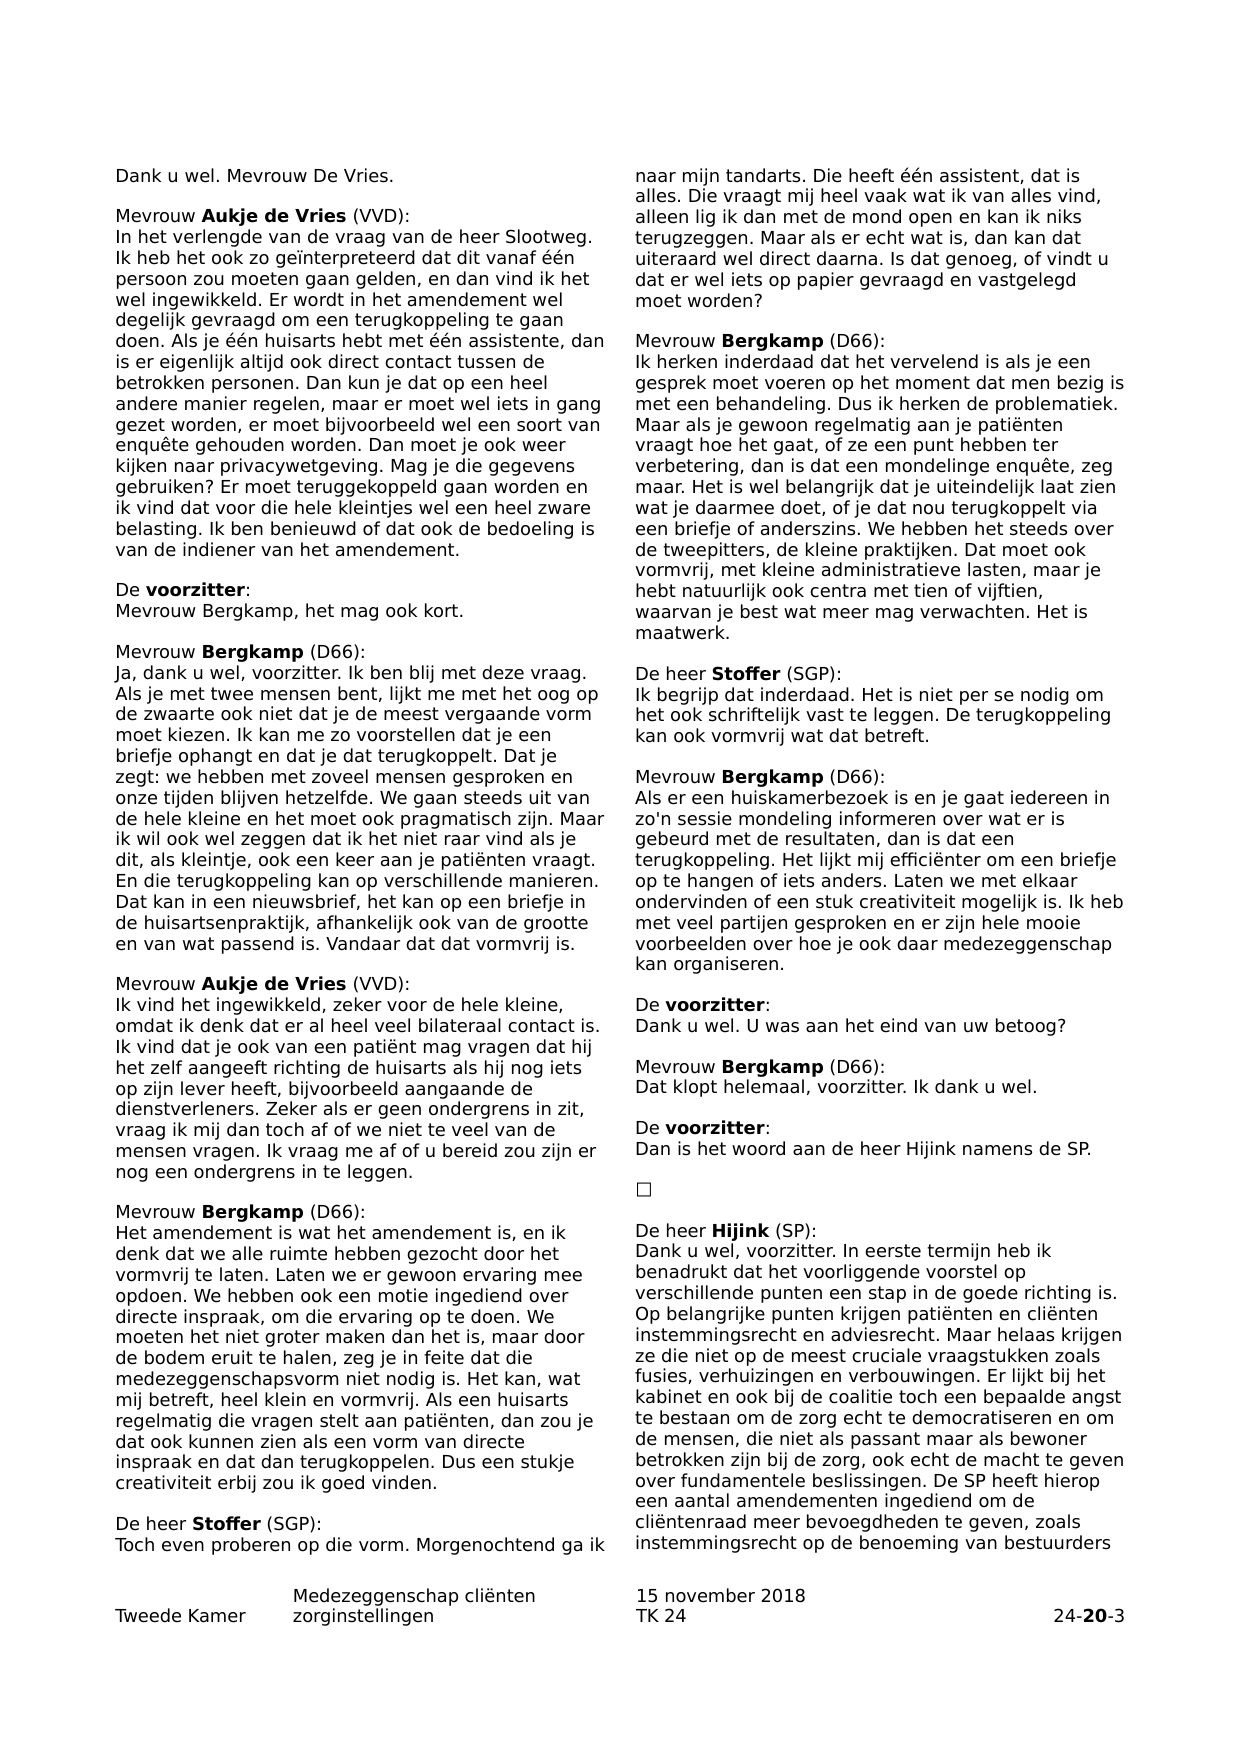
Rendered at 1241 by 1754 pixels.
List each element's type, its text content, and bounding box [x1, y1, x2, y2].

text De voorzitter: [635, 1118, 1125, 1139]
text De heer Stoffer (SGP): [115, 1514, 605, 1535]
text De heer Hijink (SP): [635, 1220, 1125, 1241]
text Het amendement is wat het amendement is, en ik denk dat we alle ruimte hebben gezocht door het vormvrij te laten. Laten we er gewoon ervaring mee opdoen. We hebben ook een motie ingediend over directe inspraak, om die ervaring op te doen. We moeten het niet groter maken dan het is, maar door de bodem eruit te halen, zeg je in feite dat die medezeggenschapsvorm niet nodig is. Het kan, wat mij betreft, heel klein en vormvrij. Als een huisarts regelmatig die vragen stelt aan patiënten, dan zou je dat ook kunnen zien als een vorm van directe inspraak en dat dan terugkoppelen. Dus een stukje creativiteit erbij zou ik goed vinden. [115, 1223, 605, 1494]
text Dan is het woord aan de heer Hijink namens de SP. [635, 1139, 1125, 1160]
text Dank u wel. Mevrouw De Vries. [115, 165, 605, 186]
text Dank u wel. U was aan het eind van uw betoog? [635, 1016, 1125, 1037]
text naar mijn tandarts. Die heeft één assistent, dat is alles. Die vraagt mij heel vaak wat ik van alles vind, alleen lig ik dan met de mond open en kan ik niks terugzeggen. Maar als er echt wat is, dan kan dat uiteraard wel direct daarna. Is dat genoeg, of vindt u dat er wel iets op papier gevraagd en vastgelegd moet worden? [635, 165, 1125, 311]
text ⬜ [635, 1180, 1125, 1200]
text Dat klopt helemaal, voorzitter. Ik dank u wel. [635, 1077, 1125, 1098]
text Mevrouw Bergkamp (D66): [635, 331, 1125, 352]
text Ik begrijp dat inderdaad. Het is niet per se nodig om het ook schriftelijk vast te leggen. De terugkoppeling kan ook vormvrij wat dat betreft. [635, 684, 1125, 747]
text Toch even proberen op die vorm. Morgenochtend ga ik [115, 1535, 605, 1556]
text Mevrouw Bergkamp, het mag ook kort. [115, 601, 605, 622]
text Ja, dank u wel, voorzitter. Ik ben blij met deze vraag. Als je met twee mensen bent, lijkt me met het oog op de zwaarte ook niet dat je de meest vergaande vorm moet kiezen. Ik kan me zo voorstellen dat je een briefje ophangt en dat je dat terugkoppelt. Dat je zegt: we hebben met zoveel mensen gesproken en onze tijden blijven hetzelfde. We gaan steeds uit van de hele kleine en het moet ook pragmatisch zijn. Maar ik wil ook wel zeggen dat ik het niet raar vind als je dit, als kleintje, ook een keer aan je patiënten vraagt. En die terugkoppeling kan op verschillende manieren. Dat kan in een nieuwsbrief, het kan op een briefje in de huisartsenpraktijk, afhankelijk ook van de grootte en van wat passend is. Vandaar dat dat vormvrij is. [115, 662, 605, 954]
text De heer Stoffer (SGP): [635, 663, 1125, 684]
text Ik vind het ingewikkeld, zeker voor de hele kleine, omdat ik denk dat er al heel veel bilateraal contact is. Ik vind dat je ook van een patiënt mag vragen dat hij het zelf aangeeft richting de huisarts als hij nog iets op zijn lever heeft, bijvoorbeeld aangaande de dienstverleners. Zeker als er geen ondergrens in zit, vraag ik mij dan toch af of we niet te veel van de mensen vragen. Ik vraag me af of u bereid zou zijn er nog een ondergrens in te leggen. [115, 995, 605, 1182]
text Mevrouw Bergkamp (D66): [635, 1057, 1125, 1077]
text Als er een huiskamerbezoek is en je gaat iedereen in zo'n sessie mondeling informeren over wat er is gebeurd met de resultaten, dan is dat een terugkoppeling. Het lijkt mij efficiënter om een briefje op te hangen of iets anders. Laten we met elkaar ondervinden of een stuk creativiteit mogelijk is. Ik heb met veel partijen gesproken en er zijn hele mooie voorbeelden over hoe je ook daar medezeggenschap kan organiseren. [635, 787, 1125, 975]
text Mevrouw Bergkamp (D66): [115, 1202, 605, 1223]
text Mevrouw Bergkamp (D66): [635, 767, 1125, 787]
text In het verlengde van de vraag van de heer Slootweg. Ik heb het ook zo geïnterpreteerd dat dit vanaf één persoon zou moeten gaan gelden, en dan vind ik het wel ingewikkeld. Er wordt in het amendement wel degelijk gevraagd om een terugkoppeling te gaan doen. Als je één huisarts hebt met één assistente, dan is er eigenlijk altijd ook direct contact tussen de betrokken personen. Dan kun je dat op een heel andere manier regelen, maar er moet wel iets in gang gezet worden, er moet bijvoorbeeld wel een soort van enquête gehouden worden. Dan moet je ook weer kijken naar privacywetgeving. Mag je die gegevens gebruiken? Er moet teruggekoppeld gaan worden en ik vind dat voor die hele kleintjes wel een heel zware belasting. Ik ben benieuwd of dat ook de bedoeling is van de indiener van het amendement. [115, 227, 605, 560]
text Mevrouw Bergkamp (D66): [115, 642, 605, 662]
text De voorzitter: [115, 580, 605, 601]
text Mevrouw Aukje de Vries (VVD): [115, 206, 605, 227]
text De voorzitter: [635, 995, 1125, 1016]
text Dank u wel, voorzitter. In eerste termijn heb ik benadrukt dat het voorliggende voorstel op verschillende punten een stap in de goede richting is. Op belangrijke punten krijgen patiënten en cliënten instemmingsrecht en adviesrecht. Maar helaas krijgen ze die niet op de meest cruciale vraagstukken zoals fusies, verhuizingen en verbouwingen. Er lijkt bij het kabinet en ook bij de coalitie toch een bepaalde angst te bestaan om de zorg echt te democratiseren en om de mensen, die niet als passant maar als bewoner betrokken zijn bij de zorg, ook echt de macht te geven over fundamentele beslissingen. De SP heeft hierop een aantal amendementen ingediend om de cliëntenraad meer bevoegdheden te geven, zoals instemmingsrecht op de benoeming van bestuurders [635, 1241, 1125, 1554]
text Mevrouw Aukje de Vries (VVD): [115, 974, 605, 995]
text Ik herken inderdaad dat het vervelend is als je een gesprek moet voeren op het moment dat men bezig is met een behandeling. Dus ik herken de problematiek. Maar als je gewoon regelmatig aan je patiënten vraagt hoe het gaat, of ze een punt hebben ter verbetering, dan is dat een mondelinge enquête, zeg maar. Het is wel belangrijk dat je uiteindelijk laat zien wat je daarmee doet, of je dat nou terugkoppelt via een briefje of anderszins. We hebben het steeds over de tweepitters, de kleine praktijken. Dat moet ook vormvrij, met kleine administratieve lasten, maar je hebt natuurlijk ook centra met tien of vijftien, waarvan je best wat meer mag verwachten. Het is maatwerk. [635, 352, 1125, 643]
